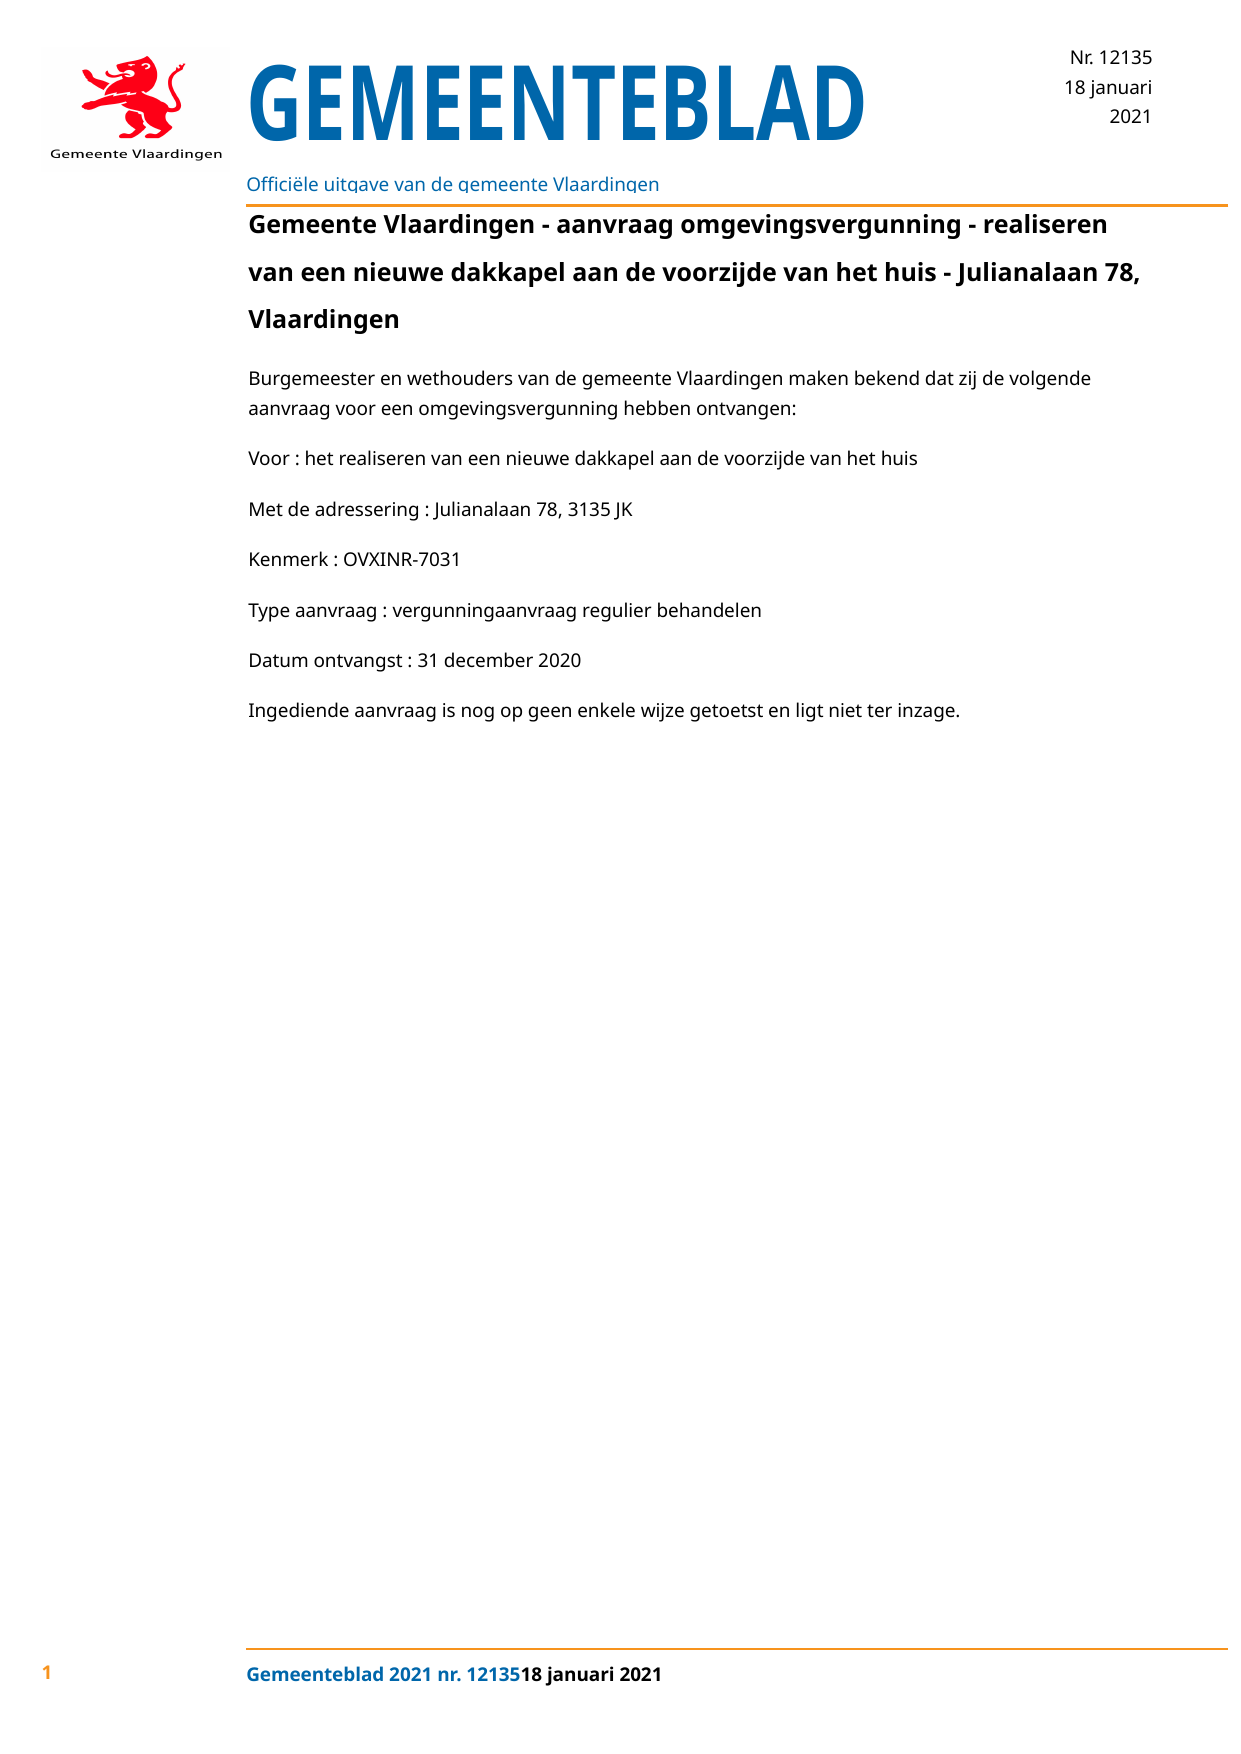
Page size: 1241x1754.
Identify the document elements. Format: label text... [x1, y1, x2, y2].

picture [41, 47, 231, 172]
text Voor : het realiseren van een nieuwe dakkapel aan de voorzijde van het huis [248, 446, 1152, 471]
text Met de adressering : Julianalaan 78, 3135 JK [248, 496, 1152, 522]
text Type aanvraag : vergunningaanvraag regulier behandelen [248, 597, 1152, 622]
text Gemeente Vlaardingen - aanvraag omgevingsvergunning - realiseren van een nieuwe dakkapel aan de voorzijde van het huis - Julianalaan 78, Vlaardingen [248, 207, 1152, 336]
text Ingediende aanvraag is nog op geen enkele wijze getoetst en ligt niet ter inzage. [248, 698, 1152, 723]
text Burgemeester en wethouders van de gemeente Vlaardingen maken bekend dat zij de volgende aanvraag voor een omgevingsvergunning hebben ontvangen: [248, 366, 1152, 421]
text Kenmerk : OVXINR-7031 [248, 546, 1152, 572]
text Datum ontvangst : 31 december 2020 [248, 647, 1152, 673]
